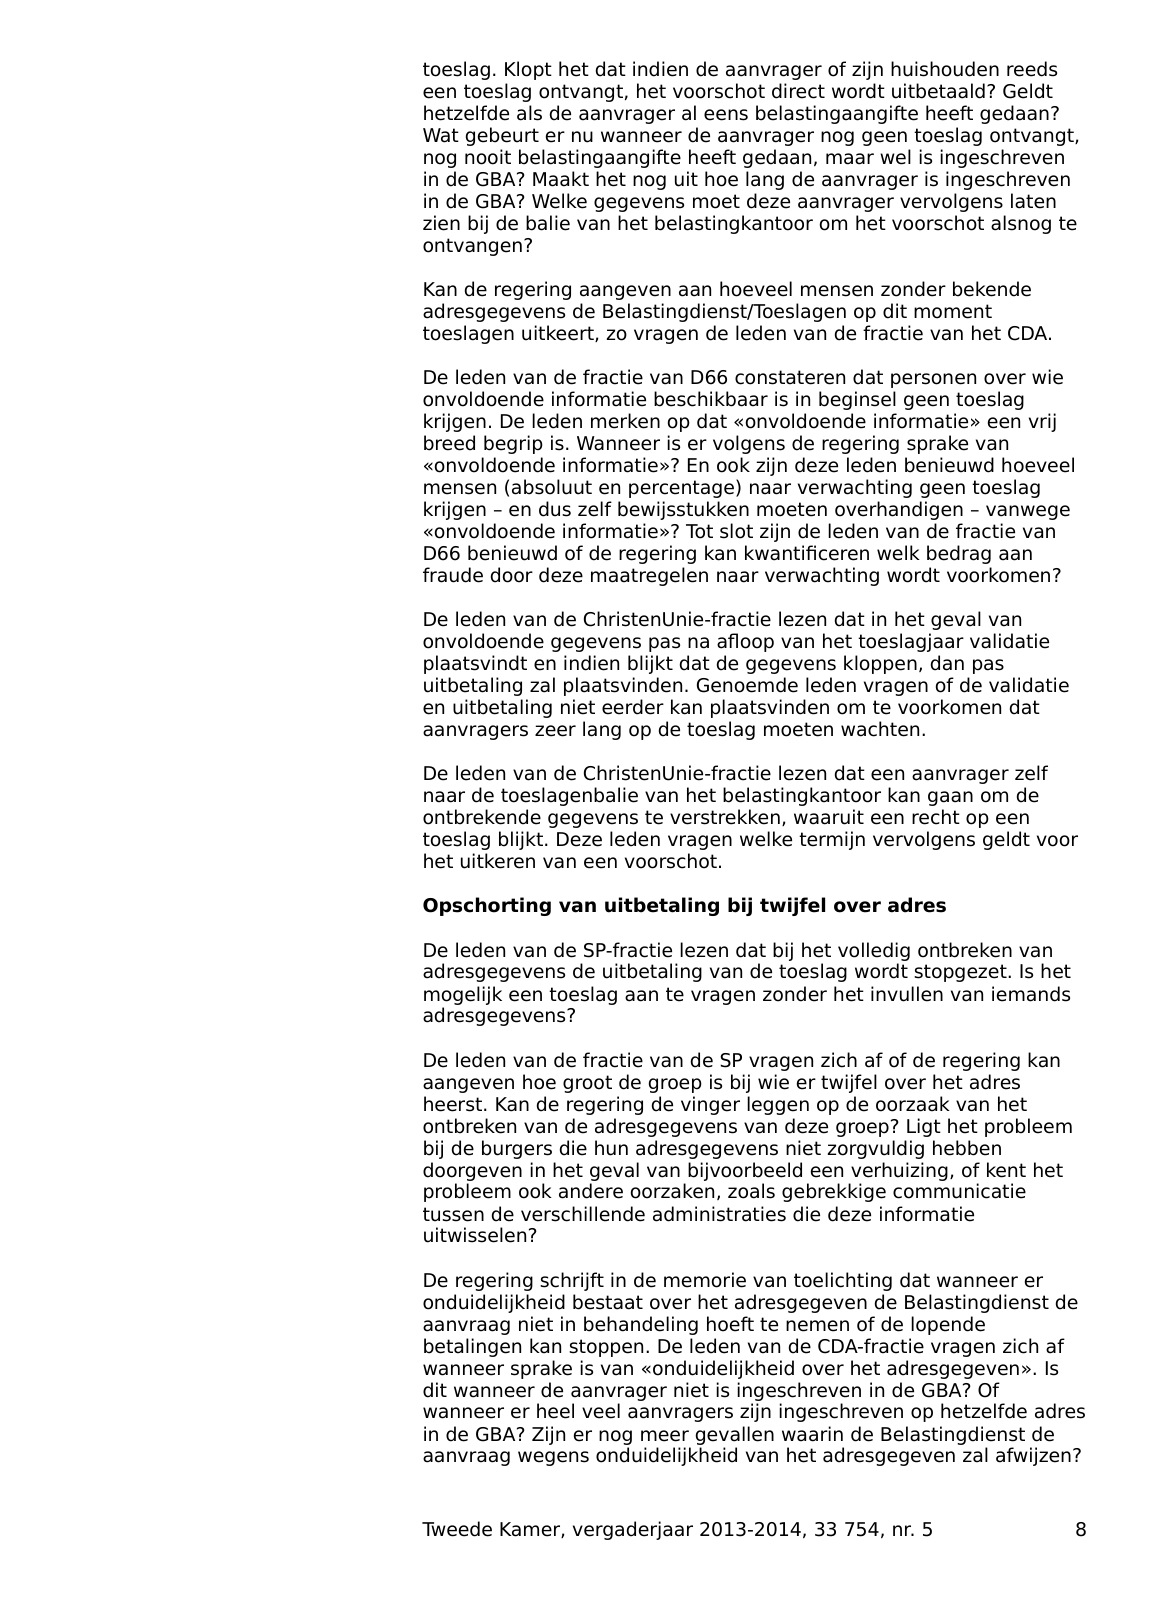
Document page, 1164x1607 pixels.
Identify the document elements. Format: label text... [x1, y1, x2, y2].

text De leden van de ChristenUnie-fractie lezen dat in het geval van onvoldoende gegevens pas na afloop van het toeslagjaar validatie plaatsvindt en indien blijkt dat de gegevens kloppen, dan pas uitbetaling zal plaatsvinden. Genoemde leden vragen of de validatie en uitbetaling niet eerder kan plaatsvinden om te voorkomen dat aanvragers zeer lang op de toeslag moeten wachten. [422, 609, 1087, 741]
text De leden van de fractie van de SP vragen zich af of de regering kan aangeven hoe groot de groep is bij wie er twijfel over het adres heerst. Kan de regering de vinger leggen op de oorzaak van het ontbreken van de adresgegevens van deze groep? Ligt het probleem bij de burgers die hun adresgegevens niet zorgvuldig hebben doorgeven in het geval van bijvoorbeeld een verhuizing, of kent het probleem ook andere oorzaken, zoals gebrekkige communicatie tussen de verschillende administraties die deze informatie uitwisselen? [422, 1049, 1087, 1247]
text De regering schrijft in de memorie van toelichting dat wanneer er onduidelijkheid bestaat over het adresgegeven de Belastingdienst de aanvraag niet in behandeling hoeft te nemen of de lopende betalingen kan stoppen. De leden van de CDA-fractie vragen zich af wanneer sprake is van «onduidelijkheid over het adresgegeven». Is dit wanneer de aanvrager niet is ingeschreven in de GBA? Of wanneer er heel veel aanvragers zijn ingeschreven op hetzelfde adres in de GBA? Zijn er nog meer gevallen waarin de Belastingdienst de aanvraag wegens onduidelijkheid van het adresgegeven zal afwijzen? [422, 1269, 1087, 1467]
text Kan de regering aangeven aan hoeveel mensen zonder bekende adresgegevens de Belastingdienst/Toeslagen op dit moment toeslagen uitkeert, zo vragen de leden van de fractie van het CDA. [422, 279, 1087, 345]
text De leden van de ChristenUnie-fractie lezen dat een aanvrager zelf naar de toeslagenbalie van het belastingkantoor kan gaan om de ontbrekende gegevens te verstrekken, waaruit een recht op een toeslag blijkt. Deze leden vragen welke termijn vervolgens geldt voor het uitkeren van een voorschot. [422, 763, 1087, 873]
text toeslag. Klopt het dat indien de aanvrager of zijn huishouden reeds een toeslag ontvangt, het voorschot direct wordt uitbetaald? Geldt hetzelfde als de aanvrager al eens belastingaangifte heeft gedaan? Wat gebeurt er nu wanneer de aanvrager nog geen toeslag ontvangt, nog nooit belastingaangifte heeft gedaan, maar wel is ingeschreven in de GBA? Maakt het nog uit hoe lang de aanvrager is ingeschreven in de GBA? Welke gegevens moet deze aanvrager vervolgens laten zien bij de balie van het belastingkantoor om het voorschot alsnog te ontvangen? [422, 59, 1087, 257]
text De leden van de SP-fractie lezen dat bij het volledig ontbreken van adresgegevens de uitbetaling van de toeslag wordt stopgezet. Is het mogelijk een toeslag aan te vragen zonder het invullen van iemands adresgegevens? [422, 939, 1087, 1027]
subtitle Opschorting van uitbetaling bij twijfel over adres [422, 895, 1087, 917]
text De leden van de fractie van D66 constateren dat personen over wie onvoldoende informatie beschikbaar is in beginsel geen toeslag krijgen. De leden merken op dat «onvoldoende informatie» een vrij breed begrip is. Wanneer is er volgens de regering sprake van «onvoldoende informatie»? En ook zijn deze leden benieuwd hoeveel mensen (absoluut en percentage) naar verwachting geen toeslag krijgen – en dus zelf bewijsstukken moeten overhandigen – vanwege «onvoldoende informatie»? Tot slot zijn de leden van de fractie van D66 benieuwd of de regering kan kwantificeren welk bedrag aan fraude door deze maatregelen naar verwachting wordt voorkomen? [422, 367, 1087, 587]
